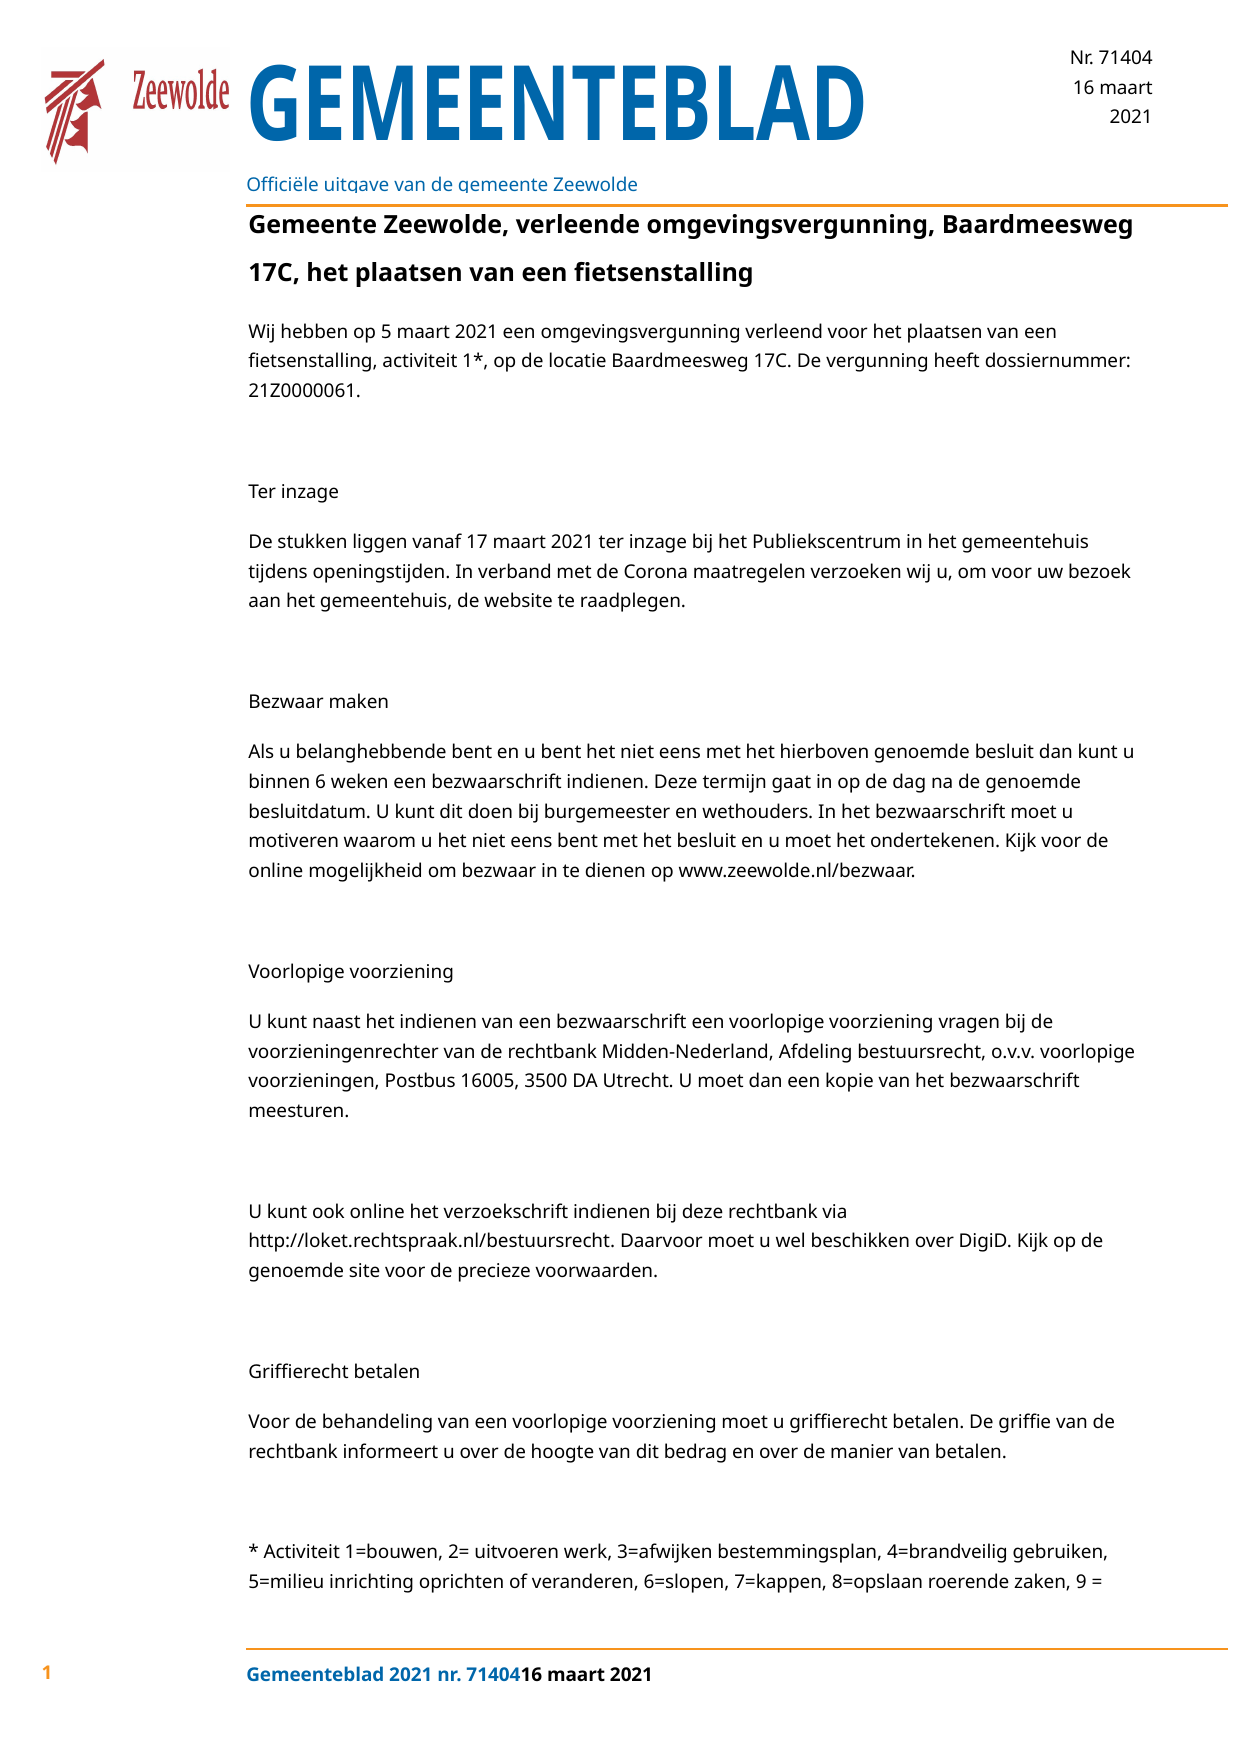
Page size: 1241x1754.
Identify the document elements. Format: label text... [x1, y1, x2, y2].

text U kunt naast het indienen van een bezwaarschrift een voorlopige voorziening vragen bij de voorzieningenrechter van de rechtbank Midden-Nederland, Afdeling bestuursrecht, o.v.v. voorlopige voorzieningen, Postbus 16005, 3500 DA Utrecht. U moet dan een kopie van het bezwaarschrift meesturen. [248, 1008, 1152, 1123]
text Griffierecht betalen [248, 1358, 1152, 1384]
text De stukken liggen vanaf 17 maart 2021 ter inzage bij het Publiekscentrum in het gemeentehuis tijdens openingstijden. In verband met de Corona maatregelen verzoeken wij u, om voor uw bezoek aan het gemeentehuis, de website te raadplegen. [248, 528, 1152, 613]
text * Activiteit 1=bouwen, 2= uitvoeren werk, 3=afwijken bestemmingsplan, 4=brandveilig gebruiken, 5=milieu inrichting oprichten of veranderen, 6=slopen, 7=kappen, 8=opslaan roerende zaken, 9 = [248, 1539, 1152, 1594]
text Voorlopige voorziening [248, 958, 1152, 984]
text Ter inzage [248, 478, 1152, 504]
text Wij hebben op 5 maart 2021 een omgevingsvergunning verleend voor het plaatsen van een fietsenstalling, activiteit 1*, op de locatie Baardmeesweg 17C. De vergunning heeft dossiernummer: 21Z0000061. [248, 318, 1152, 403]
text Gemeente Zeewolde, verleende omgevingsvergunning, Baardmeesweg 17C, het plaatsen van een fietsenstalling [248, 207, 1152, 288]
text Als u belanghebbende bent en u bent het niet eens met het hierboven genoemde besluit dan kunt u binnen 6 weken een bezwaarschrift indienen. Deze termijn gaat in op de dag na de genoemde besluitdatum. U kunt dit doen bij burgemeester en wethouders. In het bezwaarschrift moet u motiveren waarom u het niet eens bent met het besluit en u moet het ondertekenen. Kijk voor de online mogelijkheid om bezwaar in te dienen op www.zeewolde.nl/bezwaar. [248, 739, 1152, 883]
text Bezwaar maken [248, 688, 1152, 714]
picture [41, 47, 231, 172]
text Voor de behandeling van een voorlopige voorziening moet u griffierecht betalen. De griffie van de rechtbank informeert u over de hoogte van dit bedrag en over de manier van betalen. [248, 1408, 1152, 1464]
text U kunt ook online het verzoekschrift indienen bij deze rechtbank via http://loket.rechtspraak.nl/bestuursrecht. Daarvoor moet u wel beschikken over DigiD. Kijk op de genoemde site voor de precieze voorwaarden. [248, 1198, 1152, 1283]
